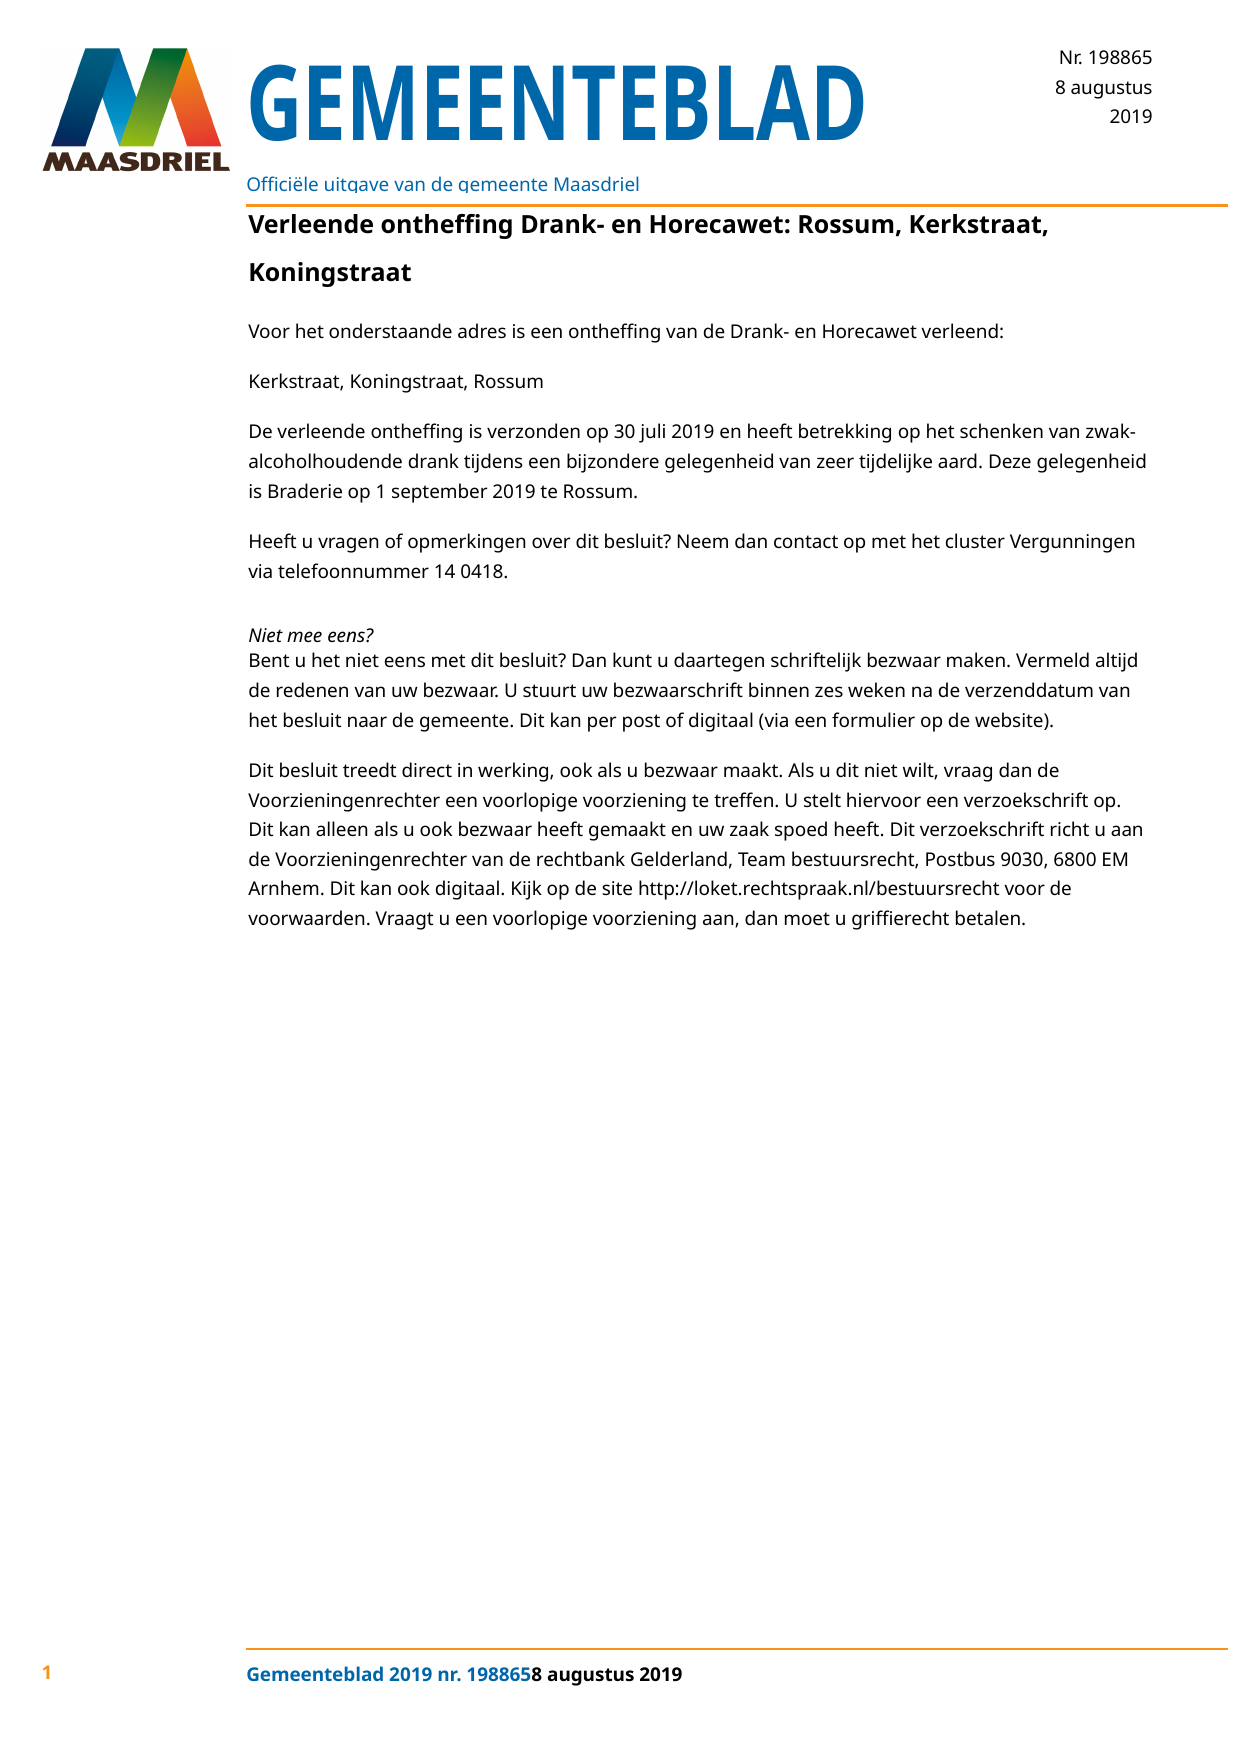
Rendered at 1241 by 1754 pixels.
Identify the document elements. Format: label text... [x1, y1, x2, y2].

text De verleende ontheffing is verzonden op 30 juli 2019 en heeft betrekking op het schenken van zwak-alcoholhoudende drank tijdens een bijzondere gelegenheid van zeer tijdelijke aard. Deze gelegenheid is Braderie op 1 september 2019 te Rossum. [248, 419, 1152, 504]
text Voor het onderstaande adres is een ontheffing van de Drank- en Horecawet verleend: [248, 318, 1152, 344]
text Kerkstraat, Koningstraat, Rossum [248, 368, 1152, 394]
text Heeft u vragen of opmerkingen over dit besluit? Neem dan contact op met het cluster Vergunningen via telefoonnummer 14 0418. [248, 528, 1152, 584]
text Niet mee eens? [248, 622, 1152, 648]
picture [41, 47, 231, 172]
text Verleende ontheffing Drank- en Horecawet: Rossum, Kerkstraat, Koningstraat [248, 207, 1152, 288]
text Dit besluit treedt direct in werking, ook als u bezwaar maakt. Als u dit niet wilt, vraag dan de Voorzieningenrechter een voorlopige voorziening te treffen. U stelt hiervoor een verzoekschrift op. Dit kan alleen als u ook bezwaar heeft gemaakt en uw zaak spoed heeft. Dit verzoekschrift richt u aan de Voorzieningenrechter van de rechtbank Gelderland, Team bestuursrecht, Postbus 9030, 6800 EM Arnhem. Dit kan ook digitaal. Kijk op de site http://loket.rechtspraak.nl/bestuursrecht voor de voorwaarden. Vraagt u een voorlopige voorziening aan, dan moet u griffierecht betalen. [248, 757, 1152, 931]
text Bent u het niet eens met dit besluit? Dan kunt u daartegen schriftelijk bezwaar maken. Vermeld altijd de redenen van uw bezwaar. U stuurt uw bezwaarschrift binnen zes weken na de verzenddatum van het besluit naar de gemeente. Dit kan per post of digitaal (via een formulier op de website). [248, 648, 1152, 732]
